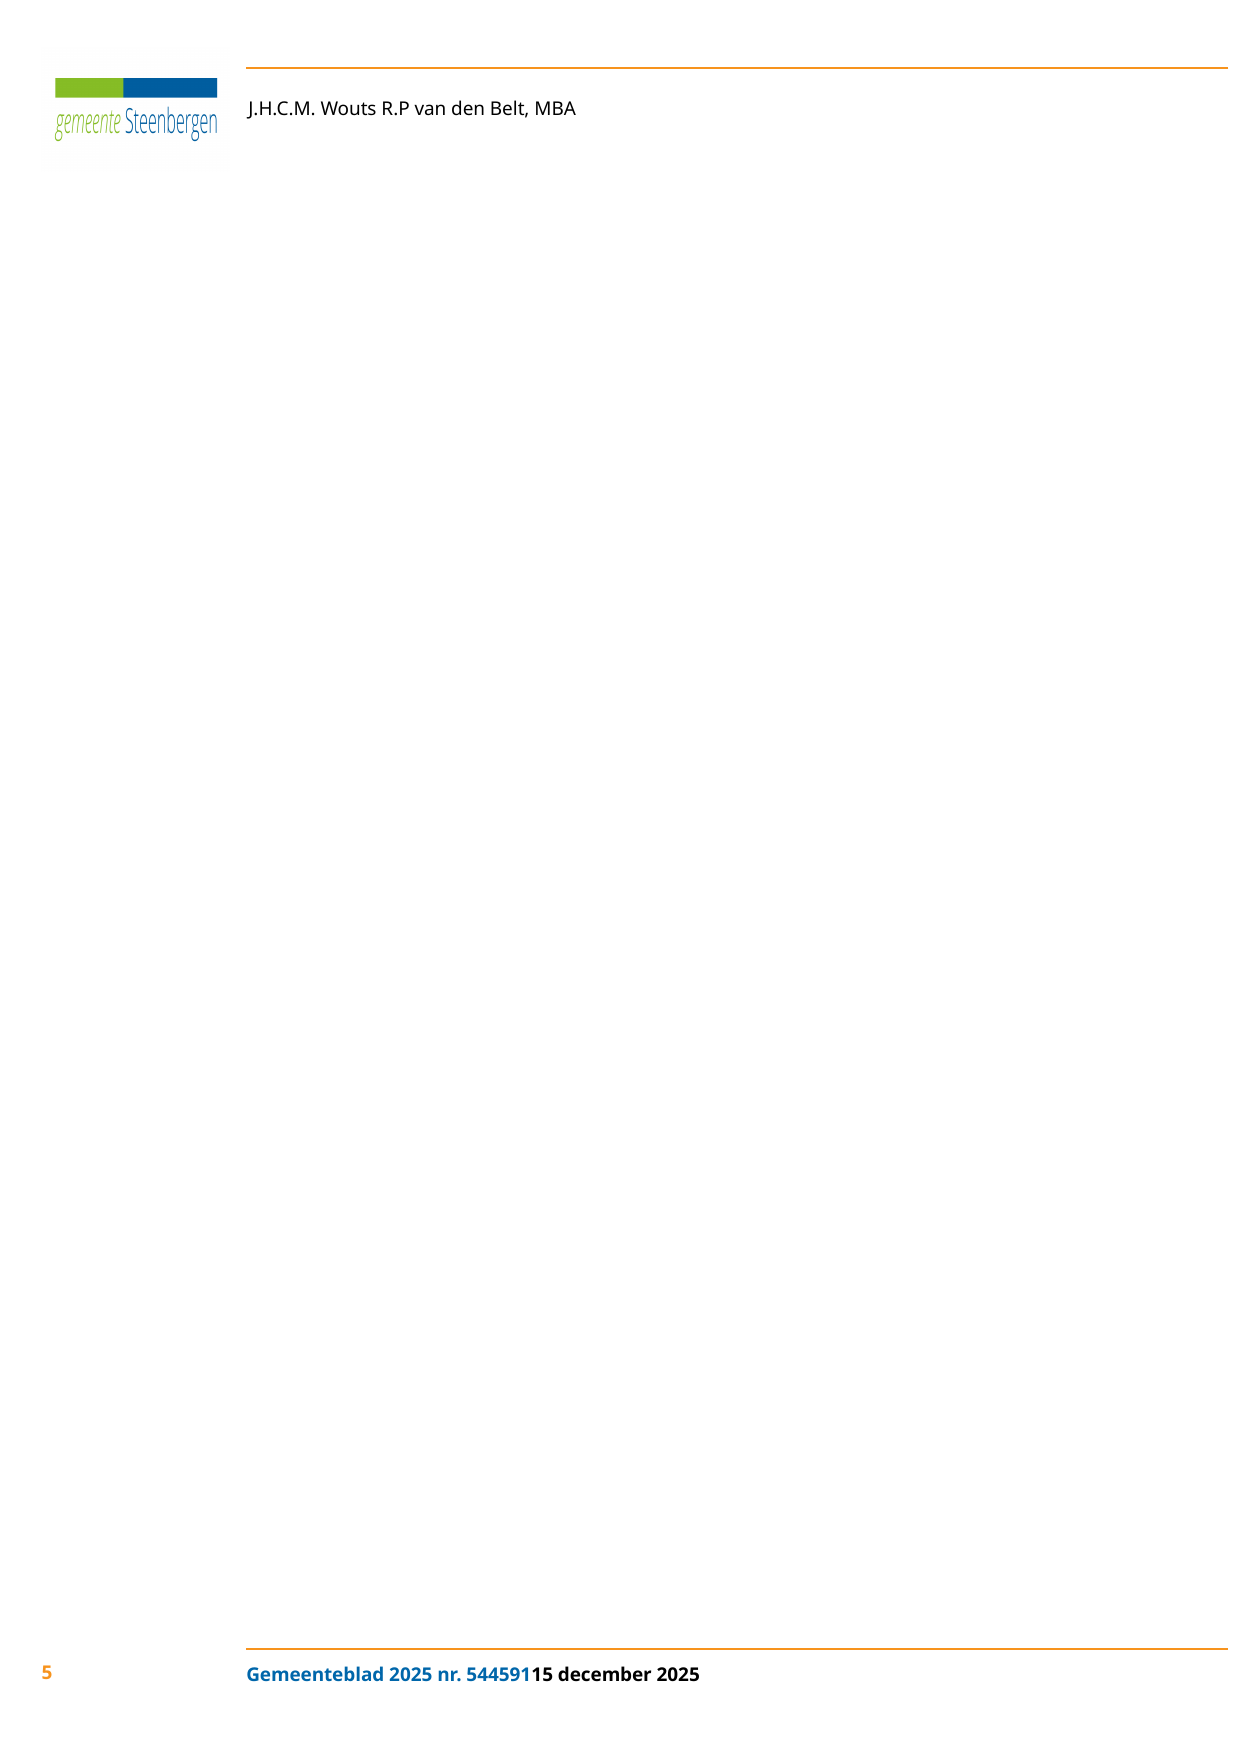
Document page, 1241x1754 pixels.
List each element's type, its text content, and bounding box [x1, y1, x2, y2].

text J.H.C.M. Wouts R.P van den Belt, MBA [248, 95, 1152, 121]
picture [41, 47, 231, 172]
